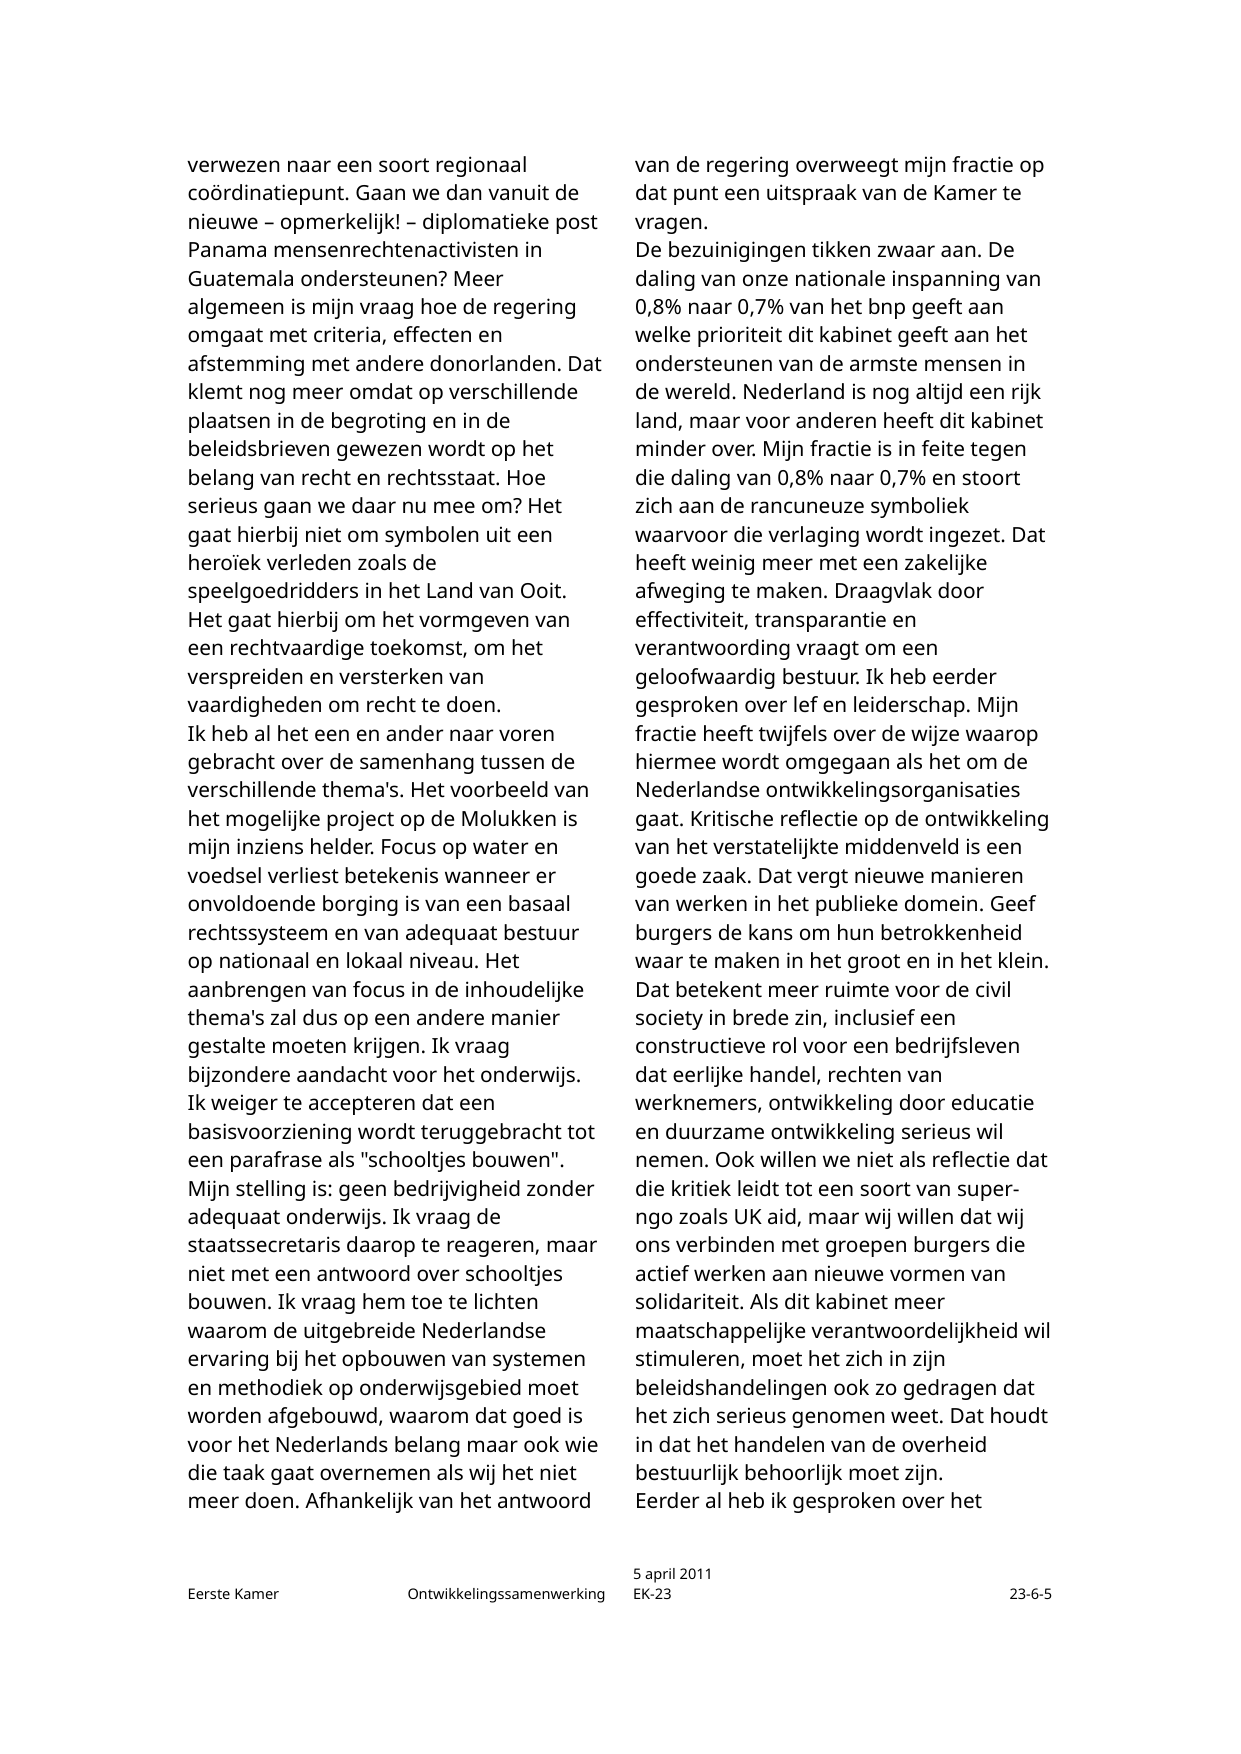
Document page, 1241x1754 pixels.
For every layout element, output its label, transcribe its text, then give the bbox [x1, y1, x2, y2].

text verwezen naar een soort regionaal coördinatiepunt. Gaan we dan vanuit de nieuwe – opmerkelijk! – diplomatieke post Panama mensenrechtenactivisten in Guatemala ondersteunen? Meer algemeen is mijn vraag hoe de regering omgaat met criteria, effecten en afstemming met andere donorlanden. Dat klemt nog meer omdat op verschillende plaatsen in de begroting en in de beleidsbrieven gewezen wordt op het belang van recht en rechtsstaat. Hoe serieus gaan we daar nu mee om? Het gaat hierbij niet om symbolen uit een heroïek verleden zoals de speelgoedridders in het Land van Ooit. Het gaat hierbij om het vormgeven van een rechtvaardige toekomst, om het verspreiden en versterken van vaardigheden om recht te doen. [187, 150, 605, 719]
text Eerder al heb ik gesproken over het [635, 1487, 1053, 1515]
text van de regering overweegt mijn fractie op dat punt een uitspraak van de Kamer te vragen. [635, 150, 1053, 235]
text De bezuinigingen tikken zwaar aan. De daling van onze nationale inspanning van 0,8% naar 0,7% van het bnp geeft aan welke prioriteit dit kabinet geeft aan het ondersteunen van de armste mensen in de wereld. Nederland is nog altijd een rijk land, maar voor anderen heeft dit kabinet minder over. Mijn fractie is in feite tegen die daling van 0,8% naar 0,7% en stoort zich aan de rancuneuze symboliek waarvoor die verlaging wordt ingezet. Dat heeft weinig meer met een zakelijke afweging te maken. Draagvlak door effectiviteit, transparantie en verantwoording vraagt om een geloofwaardig bestuur. Ik heb eerder gesproken over lef en leiderschap. Mijn fractie heeft twijfels over de wijze waarop hiermee wordt omgegaan als het om de Nederlandse ontwikkelingsorganisaties gaat. Kritische reflectie op de ontwikkeling van het verstatelijkte middenveld is een goede zaak. Dat vergt nieuwe manieren van werken in het publieke domein. Geef burgers de kans om hun betrokkenheid waar te maken in het groot en in het klein. Dat betekent meer ruimte voor de civil society in brede zin, inclusief een constructieve rol voor een bedrijfsleven dat eerlijke handel, rechten van werknemers, ontwikkeling door educatie en duurzame ontwikkeling serieus wil nemen. Ook willen we niet als reflectie dat die kritiek leidt tot een soort van super-ngo zoals UK aid, maar wij willen dat wij ons verbinden met groepen burgers die actief werken aan nieuwe vormen van solidariteit. Als dit kabinet meer maatschappelijke verantwoordelijkheid wil stimuleren, moet het zich in zijn beleidshandelingen ook zo gedragen dat het zich serieus genomen weet. Dat houdt in dat het handelen van de overheid bestuurlijk behoorlijk moet zijn. [635, 235, 1053, 1487]
text Ik heb al het een en ander naar voren gebracht over de samenhang tussen de verschillende thema's. Het voorbeeld van het mogelijke project op de Molukken is mijn inziens helder. Focus op water en voedsel verliest betekenis wanneer er onvoldoende borging is van een basaal rechtssysteem en van adequaat bestuur op nationaal en lokaal niveau. Het aanbrengen van focus in de inhoudelijke thema's zal dus op een andere manier gestalte moeten krijgen. Ik vraag bijzondere aandacht voor het onderwijs. Ik weiger te accepteren dat een basisvoorziening wordt teruggebracht tot een parafrase als "schooltjes bouwen". Mijn stelling is: geen bedrijvigheid zonder adequaat onderwijs. Ik vraag de staatssecretaris daarop te reageren, maar niet met een antwoord over schooltjes bouwen. Ik vraag hem toe te lichten waarom de uitgebreide Nederlandse ervaring bij het opbouwen van systemen en methodiek op onderwijsgebied moet worden afgebouwd, waarom dat goed is voor het Nederlands belang maar ook wie die taak gaat overnemen als wij het niet meer doen. Afhankelijk van het antwoord [187, 719, 605, 1515]
